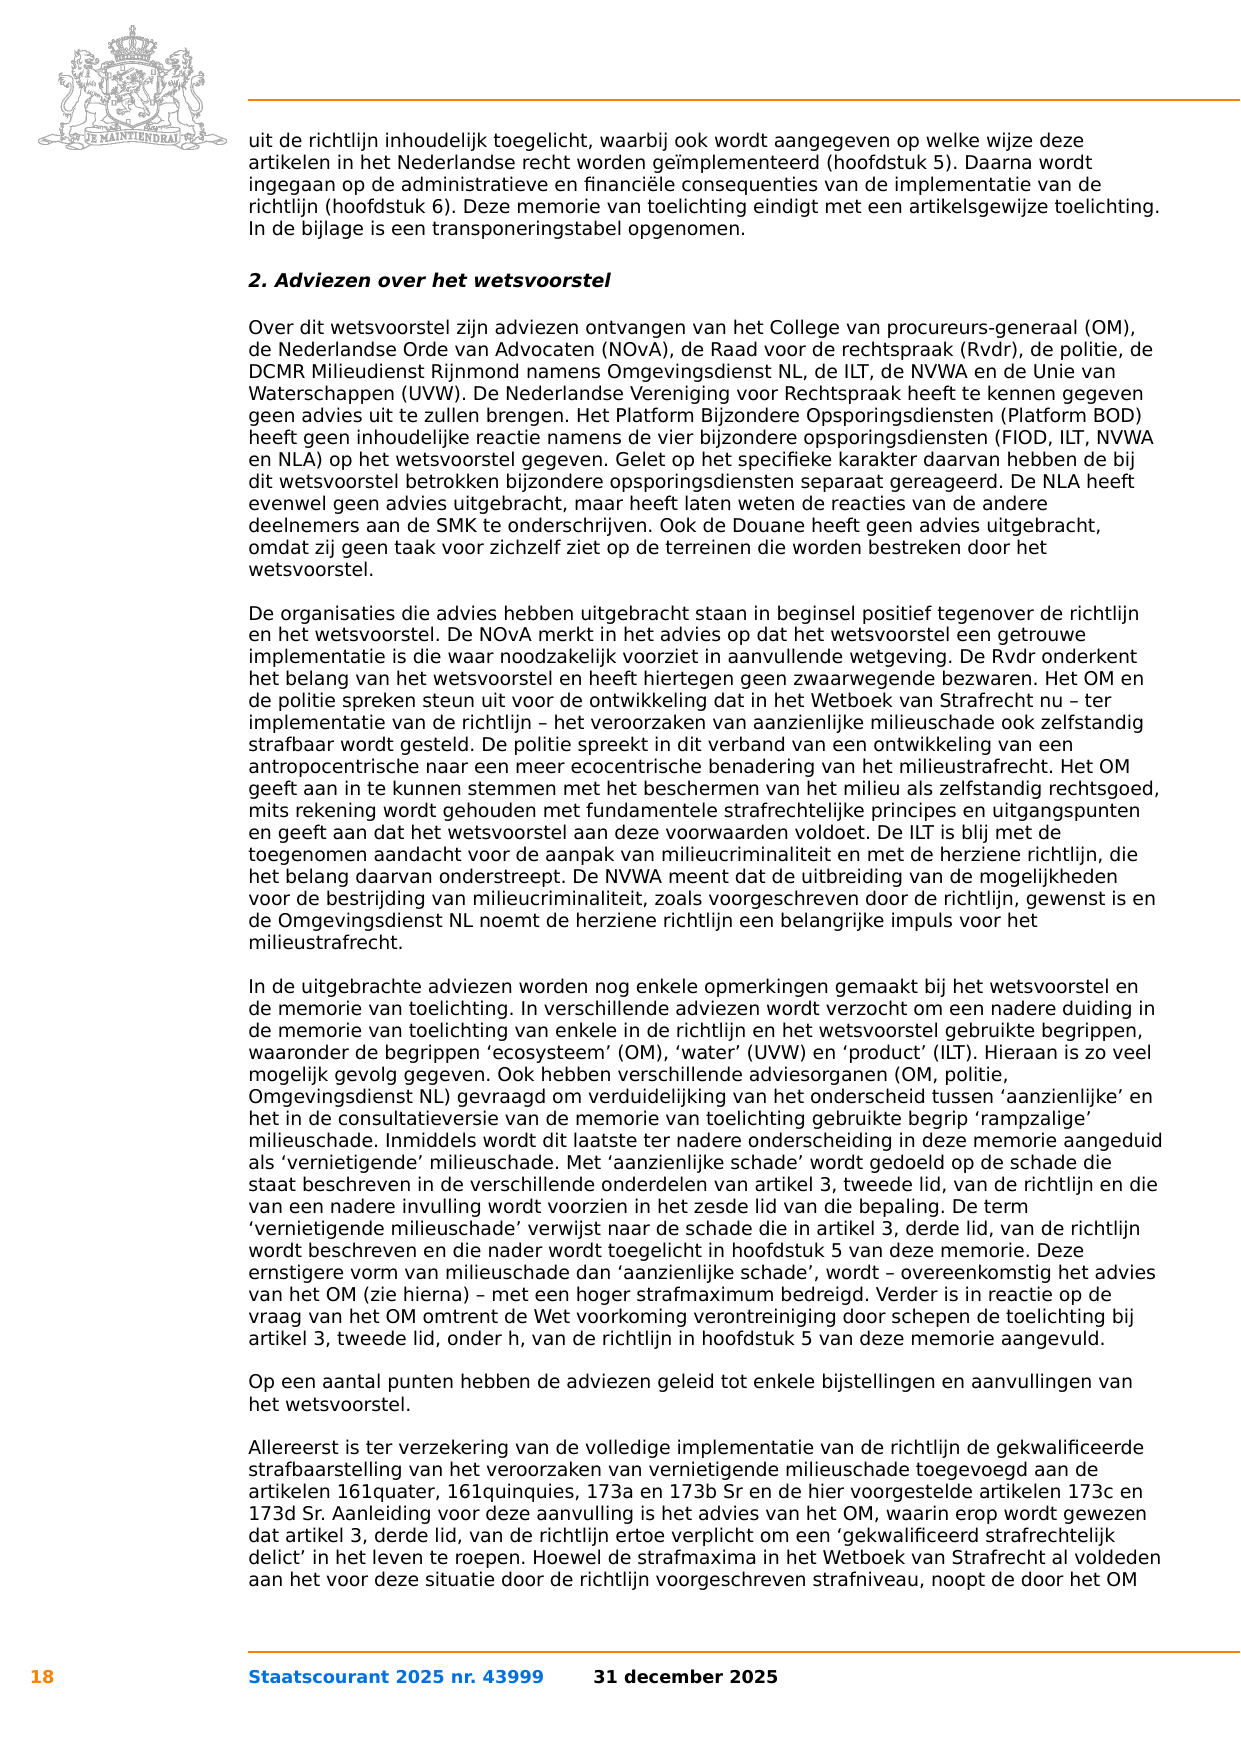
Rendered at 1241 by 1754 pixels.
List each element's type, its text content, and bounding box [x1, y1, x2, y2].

text De organisaties die advies hebben uitgebracht staan in beginsel positief tegenover de richtlijn en het wetsvoorstel. De NOvA merkt in het advies op dat het wetsvoorstel een getrouwe implementatie is die waar noodzakelijk voorziet in aanvullende wetgeving. De Rvdr onderkent het belang van het wetsvoorstel en heeft hiertegen geen zwaarwegende bezwaren. Het OM en de politie spreken steun uit voor de ontwikkeling dat in het Wetboek van Strafrecht nu – ter implementatie van de richtlijn – het veroorzaken van aanzienlijke milieuschade ook zelfstandig strafbaar wordt gesteld. De politie spreekt in dit verband van een ontwikkeling van een antropocentrische naar een meer ecocentrische benadering van het milieustrafrecht. Het OM geeft aan in te kunnen stemmen met het beschermen van het milieu als zelfstandig rechtsgoed, mits rekening wordt gehouden met fundamentele strafrechtelijke principes en uitgangspunten en geeft aan dat het wetsvoorstel aan deze voorwaarden voldoet. De ILT is blij met de toegenomen aandacht voor de aanpak van milieucriminaliteit en met de herziene richtlijn, die het belang daarvan onderstreept. De NVWA meent dat de uitbreiding van de mogelijkheden voor de bestrijding van milieucriminaliteit, zoals voorgeschreven door de richtlijn, gewenst is en de Omgevingsdienst NL noemt de herziene richtlijn een belangrijke impuls voor het milieustrafrecht. [248, 602, 1163, 954]
subtitle 2. Adviezen over het wetsvoorstel [248, 270, 1163, 292]
text Over dit wetsvoorstel zijn adviezen ontvangen van het College van procureurs-generaal (OM), de Nederlandse Orde van Advocaten (NOvA), de Raad voor de rechtspraak (Rvdr), de politie, de DCMR Milieudienst Rijnmond namens Omgevingsdienst NL, de ILT, de NVWA en de Unie van Waterschappen (UVW). De Nederlandse Vereniging voor Rechtspraak heeft te kennen gegeven geen advies uit te zullen brengen. Het Platform Bijzondere Opsporingsdiensten (Platform BOD) heeft geen inhoudelijke reactie namens de vier bijzondere opsporingsdiensten (FIOD, ILT, NVWA en NLA) op het wetsvoorstel gegeven. Gelet op het specifieke karakter daarvan hebben de bij dit wetsvoorstel betrokken bijzondere opsporingsdiensten separaat gereageerd. De NLA heeft evenwel geen advies uitgebracht, maar heeft laten weten de reacties van de andere deelnemers aan de SMK te onderschrijven. Ook de Douane heeft geen advies uitgebracht, omdat zij geen taak voor zichzelf ziet op de terreinen die worden bestreken door het wetsvoorstel. [248, 317, 1163, 581]
text uit de richtlijn inhoudelijk toegelicht, waarbij ook wordt aangegeven op welke wijze deze artikelen in het Nederlandse recht worden geïmplementeerd (hoofdstuk 5). Daarna wordt ingegaan op de administratieve en financiële consequenties van de implementatie van de richtlijn (hoofdstuk 6). Deze memorie van toelichting eindigt met een artikelsgewijze toelichting. In de bijlage is een transponeringstabel opgenomen. [248, 130, 1163, 240]
picture [38, 25, 227, 150]
text In de uitgebrachte adviezen worden nog enkele opmerkingen gemaakt bij het wetsvoorstel en de memorie van toelichting. In verschillende adviezen wordt verzocht om een nadere duiding in de memorie van toelichting van enkele in de richtlijn en het wetsvoorstel gebruikte begrippen, waaronder de begrippen ‘ecosysteem’ (OM), ‘water’ (UVW) en ‘product’ (ILT). Hieraan is zo veel mogelijk gevolg gegeven. Ook hebben verschillende adviesorganen (OM, politie, Omgevingsdienst NL) gevraagd om verduidelijking van het onderscheid tussen ‘aanzienlijke’ en het in de consultatieversie van de memorie van toelichting gebruikte begrip ‘rampzalige’ milieuschade. Inmiddels wordt dit laatste ter nadere onderscheiding in deze memorie aangeduid als ‘vernietigende’ milieuschade. Met ‘aanzienlijke schade’ wordt gedoeld op de schade die staat beschreven in de verschillende onderdelen van artikel 3, tweede lid, van de richtlijn en die van een nadere invulling wordt voorzien in het zesde lid van die bepaling. De term ‘vernietigende milieuschade’ verwijst naar de schade die in artikel 3, derde lid, van de richtlijn wordt beschreven en die nader wordt toegelicht in hoofdstuk 5 van deze memorie. Deze ernstigere vorm van milieuschade dan ‘aanzienlijke schade’, wordt – overeenkomstig het advies van het OM (zie hierna) – met een hoger strafmaximum bedreigd. Verder is in reactie op de vraag van het OM omtrent de Wet voorkoming verontreiniging door schepen de toelichting bij artikel 3, tweede lid, onder h, van de richtlijn in hoofdstuk 5 van deze memorie aangevuld. [248, 976, 1163, 1349]
text Op een aantal punten hebben de adviezen geleid tot enkele bijstellingen en aanvullingen van het wetsvoorstel. [248, 1371, 1163, 1415]
text Allereerst is ter verzekering van de volledige implementatie van de richtlijn de gekwalificeerde strafbaarstelling van het veroorzaken van vernietigende milieuschade toegevoegd aan de artikelen 161quater, 161quinquies, 173a en 173b Sr en de hier voorgestelde artikelen 173c en 173d Sr. Aanleiding voor deze aanvulling is het advies van het OM, waarin erop wordt gewezen dat artikel 3, derde lid, van de richtlijn ertoe verplicht om een ‘gekwalificeerd strafrechtelijk delict’ in het leven te roepen. Hoewel de strafmaxima in het Wetboek van Strafrecht al voldeden aan het voor deze situatie door de richtlijn voorgeschreven strafniveau, noopt de door het OM [248, 1437, 1163, 1591]
